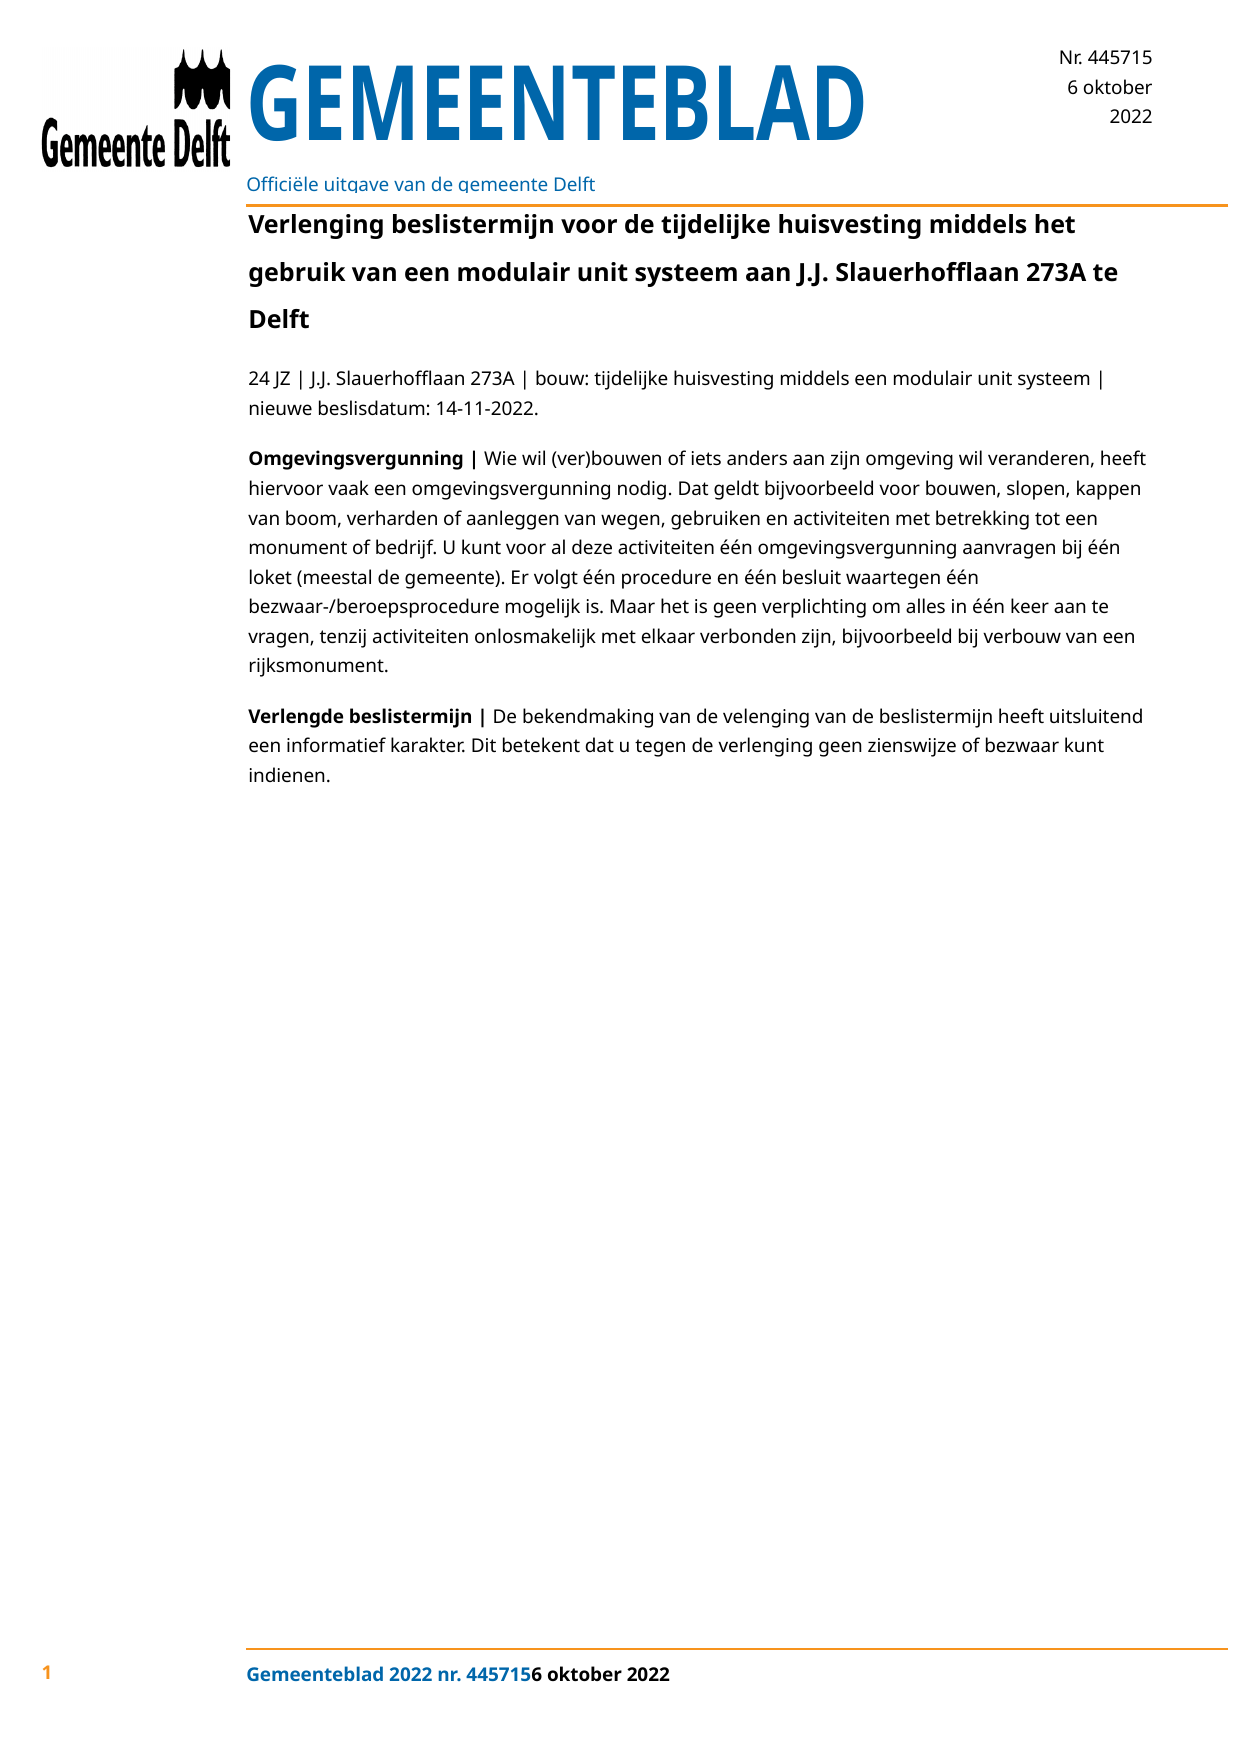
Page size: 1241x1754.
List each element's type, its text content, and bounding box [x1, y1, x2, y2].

text Verlenging beslistermijn voor de tijdelijke huisvesting middels het gebruik van een modulair unit systeem aan J.J. Slauerhofflaan 273A te Delft [248, 207, 1152, 336]
text Omgevingsvergunning | Wie wil (ver)bouwen of iets anders aan zijn omgeving wil veranderen, heeft hiervoor vaak een omgevingsvergunning nodig. Dat geldt bijvoorbeeld voor bouwen, slopen, kappen van boom, verharden of aanleggen van wegen, gebruiken en activiteiten met betrekking tot een monument of bedrijf. U kunt voor al deze activiteiten één omgevingsvergunning aanvragen bij één loket (meestal de gemeente). Er volgt één procedure en één besluit waartegen één bezwaar-/beroepsprocedure mogelijk is. Maar het is geen verplichting om alles in één keer aan te vragen, tenzij activiteiten onlosmakelijk met elkaar verbonden zijn, bijvoorbeeld bij verbouw van een rijksmonument. [248, 446, 1152, 678]
text 24 JZ | J.J. Slauerhofflaan 273A | bouw: tijdelijke huisvesting middels een modulair unit systeem | nieuwe beslisdatum: 14-11-2022. [248, 366, 1152, 421]
text Verlengde beslistermijn | De bekendmaking van de velenging van de beslistermijn heeft uitsluitend een informatief karakter. Dit betekent dat u tegen de verlenging geen zienswijze of bezwaar kunt indienen. [248, 703, 1152, 788]
picture [41, 47, 231, 172]
